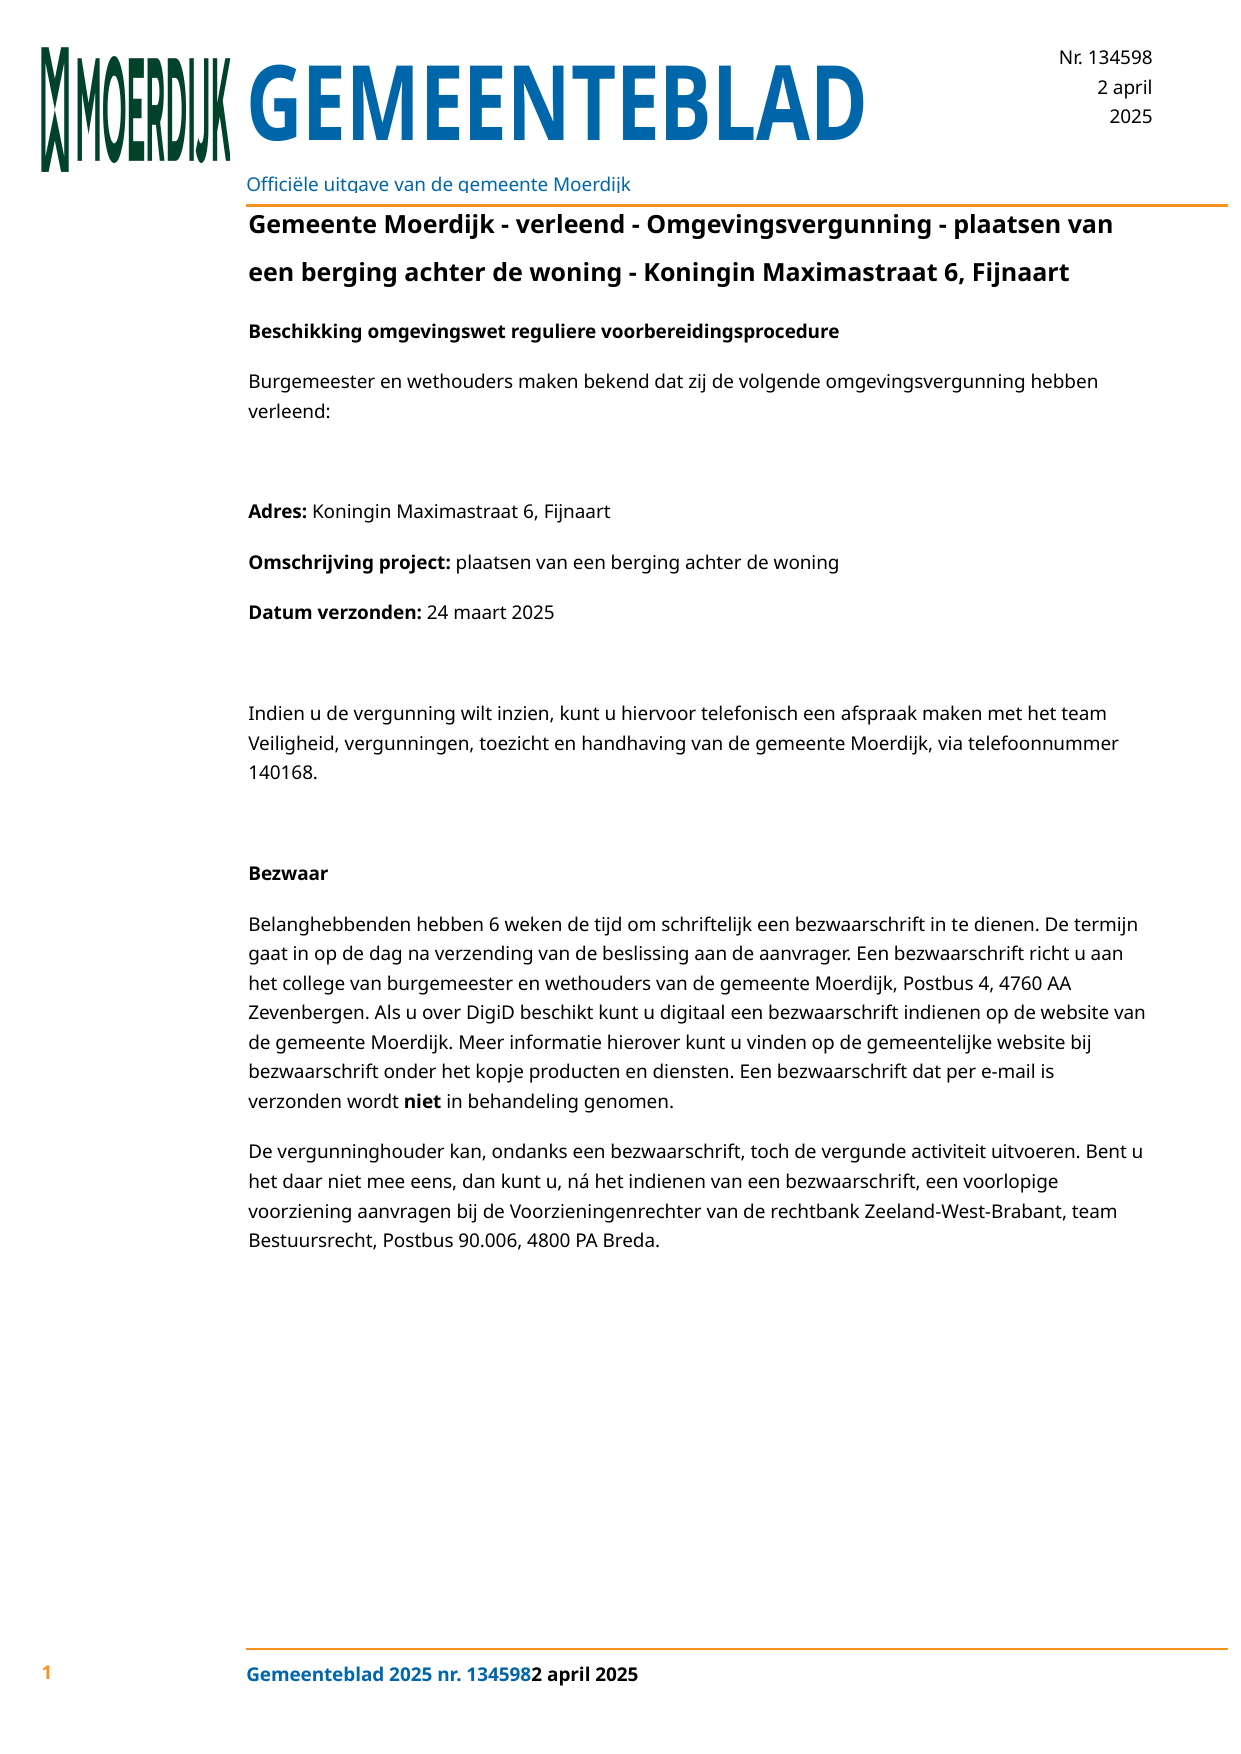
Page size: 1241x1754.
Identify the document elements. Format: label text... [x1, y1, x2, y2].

picture [41, 47, 231, 172]
text Indien u de vergunning wilt inzien, kunt u hiervoor telefonisch een afspraak maken met het team Veiligheid, vergunningen, toezicht en handhaving van de gemeente Moerdijk, via telefoonnummer 140168. [248, 700, 1152, 785]
text Datum verzonden: 24 maart 2025 [248, 599, 1152, 625]
text Omschrijving project: plaatsen van een berging achter de woning [248, 549, 1152, 575]
text Beschikking omgevingswet reguliere voorbereidingsprocedure [248, 318, 1152, 344]
text Belanghebbenden hebben 6 weken de tijd om schriftelijk een bezwaarschrift in te dienen. De termijn gaat in op de dag na verzending van de beslissing aan de aanvrager. Een bezwaarschrift richt u aan het college van burgemeester en wethouders van de gemeente Moerdijk, Postbus 4, 4760 AA Zevenbergen. Als u over DigiD beschikt kunt u digitaal een bezwaarschrift indienen op de website van de gemeente Moerdijk. Meer informatie hierover kunt u vinden op de gemeentelijke website bij bezwaarschrift onder het kopje producten en diensten. Een bezwaarschrift dat per e-mail is verzonden wordt niet in behandeling genomen. [248, 911, 1152, 1114]
text De vergunninghouder kan, ondanks een bezwaarschrift, toch de vergunde activiteit uitvoeren. Bent u het daar niet mee eens, dan kunt u, ná het indienen van een bezwaarschrift, een voorlopige voorziening aanvragen bij de Voorzieningenrechter van de rechtbank Zeeland-West-Brabant, team Bestuursrecht, Postbus 90.006, 4800 PA Breda. [248, 1139, 1152, 1253]
text Burgemeester en wethouders maken bekend dat zij de volgende omgevingsvergunning hebben verleend: [248, 368, 1152, 424]
text Gemeente Moerdijk - verleend - Omgevingsvergunning - plaatsen van een berging achter de woning - Koningin Maximastraat 6, Fijnaart [248, 207, 1152, 288]
text Bezwaar [248, 860, 1152, 886]
text Adres: Koningin Maximastraat 6, Fijnaart [248, 499, 1152, 524]
